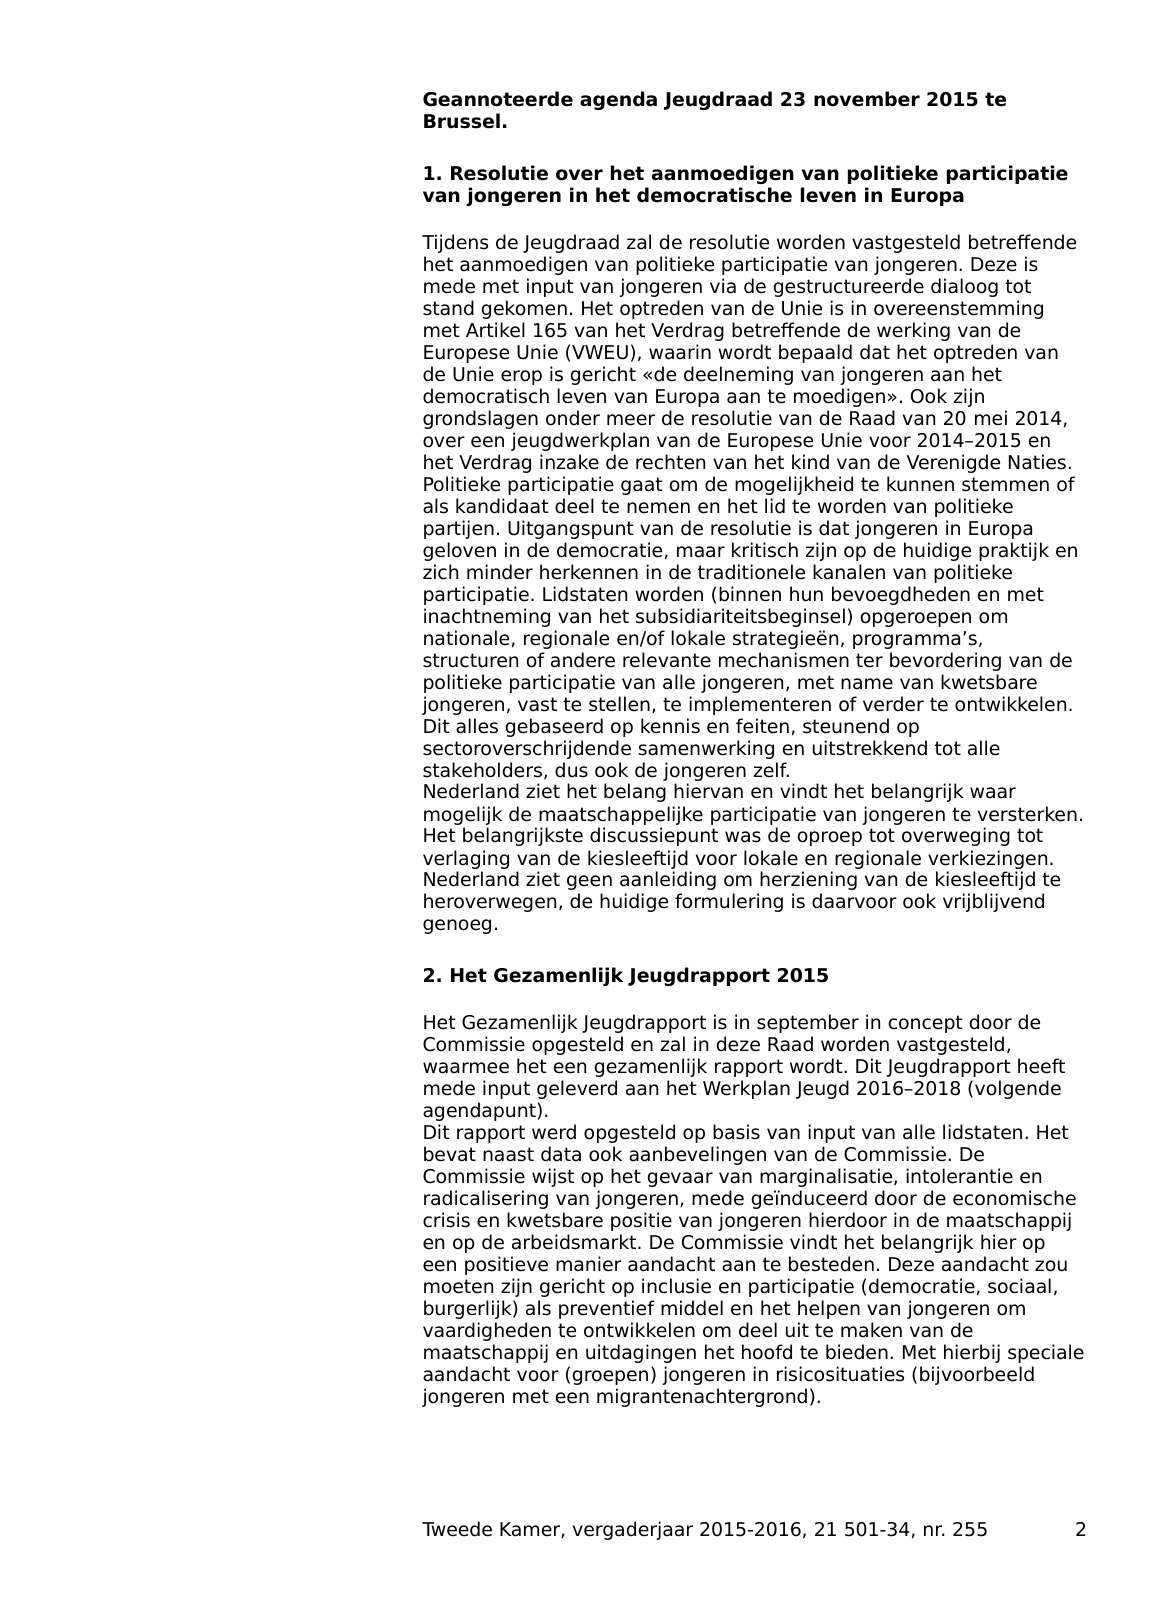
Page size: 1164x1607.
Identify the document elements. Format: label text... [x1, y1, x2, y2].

subtitle Geannoteerde agenda Jeugdraad 23 november 2015 te Brussel. [422, 89, 1087, 133]
text Dit rapport werd opgesteld op basis van input van alle lidstaten. Het bevat naast data ook aanbevelingen van de Commissie. De Commissie wijst op het gevaar van marginalisatie, intolerantie en radicalisering van jongeren, mede geïnduceerd door de economische crisis en kwetsbare positie van jongeren hierdoor in de maatschappij en op de arbeidsmarkt. De Commissie vindt het belangrijk hier op een positieve manier aandacht aan te besteden. Deze aandacht zou moeten zijn gericht op inclusie en participatie (democratie, sociaal, burgerlijk) als preventief middel en het helpen van jongeren om vaardigheden te ontwikkelen om deel uit te maken van de maatschappij en uitdagingen het hoofd te bieden. Met hierbij speciale aandacht voor (groepen) jongeren in risicosituaties (bijvoorbeeld jongeren met een migrantenachtergrond). [422, 1122, 1087, 1408]
subtitle 1. Resolutie over het aanmoedigen van politieke participatie van jongeren in het democratische leven in Europa [422, 163, 1087, 207]
text Het Gezamenlijk Jeugdrapport is in september in concept door de Commissie opgesteld en zal in deze Raad worden vastgesteld, waarmee het een gezamenlijk rapport wordt. Dit Jeugdrapport heeft mede input geleverd aan het Werkplan Jeugd 2016–2018 (volgende agendapunt). [422, 1012, 1087, 1122]
text Nederland ziet het belang hiervan en vindt het belangrijk waar mogelijk de maatschappelijke participatie van jongeren te versterken. Het belangrijkste discussiepunt was de oproep tot overweging tot verlaging van de kiesleeftijd voor lokale en regionale verkiezingen. Nederland ziet geen aanleiding om herziening van de kiesleeftijd te heroverwegen, de huidige formulering is daarvoor ook vrijblijvend genoeg. [422, 781, 1087, 935]
text Politieke participatie gaat om de mogelijkheid te kunnen stemmen of als kandidaat deel te nemen en het lid te worden van politieke partijen. Uitgangspunt van de resolutie is dat jongeren in Europa geloven in de democratie, maar kritisch zijn op de huidige praktijk en zich minder herkennen in de traditionele kanalen van politieke participatie. Lidstaten worden (binnen hun bevoegdheden en met inachtneming van het subsidiariteitsbeginsel) opgeroepen om nationale, regionale en/of lokale strategieën, programma’s, structuren of andere relevante mechanismen ter bevordering van de politieke participatie van alle jongeren, met name van kwetsbare jongeren, vast te stellen, te implementeren of verder te ontwikkelen. Dit alles gebaseerd op kennis en feiten, steunend op sectoroverschrijdende samenwerking en uitstrekkend tot alle stakeholders, dus ook de jongeren zelf. [422, 474, 1087, 781]
text Tijdens de Jeugdraad zal de resolutie worden vastgesteld betreffende het aanmoedigen van politieke participatie van jongeren. Deze is mede met input van jongeren via de gestructureerde dialoog tot stand gekomen. Het optreden van de Unie is in overeenstemming met Artikel 165 van het Verdrag betreffende de werking van de Europese Unie (VWEU), waarin wordt bepaald dat het optreden van de Unie erop is gericht «de deelneming van jongeren aan het democratisch leven van Europa aan te moedigen». Ook zijn grondslagen onder meer de resolutie van de Raad van 20 mei 2014, over een jeugdwerkplan van de Europese Unie voor 2014–2015 en het Verdrag inzake de rechten van het kind van de Verenigde Naties. [422, 232, 1087, 474]
subtitle 2. Het Gezamenlijk Jeugdrapport 2015 [422, 965, 1087, 987]
